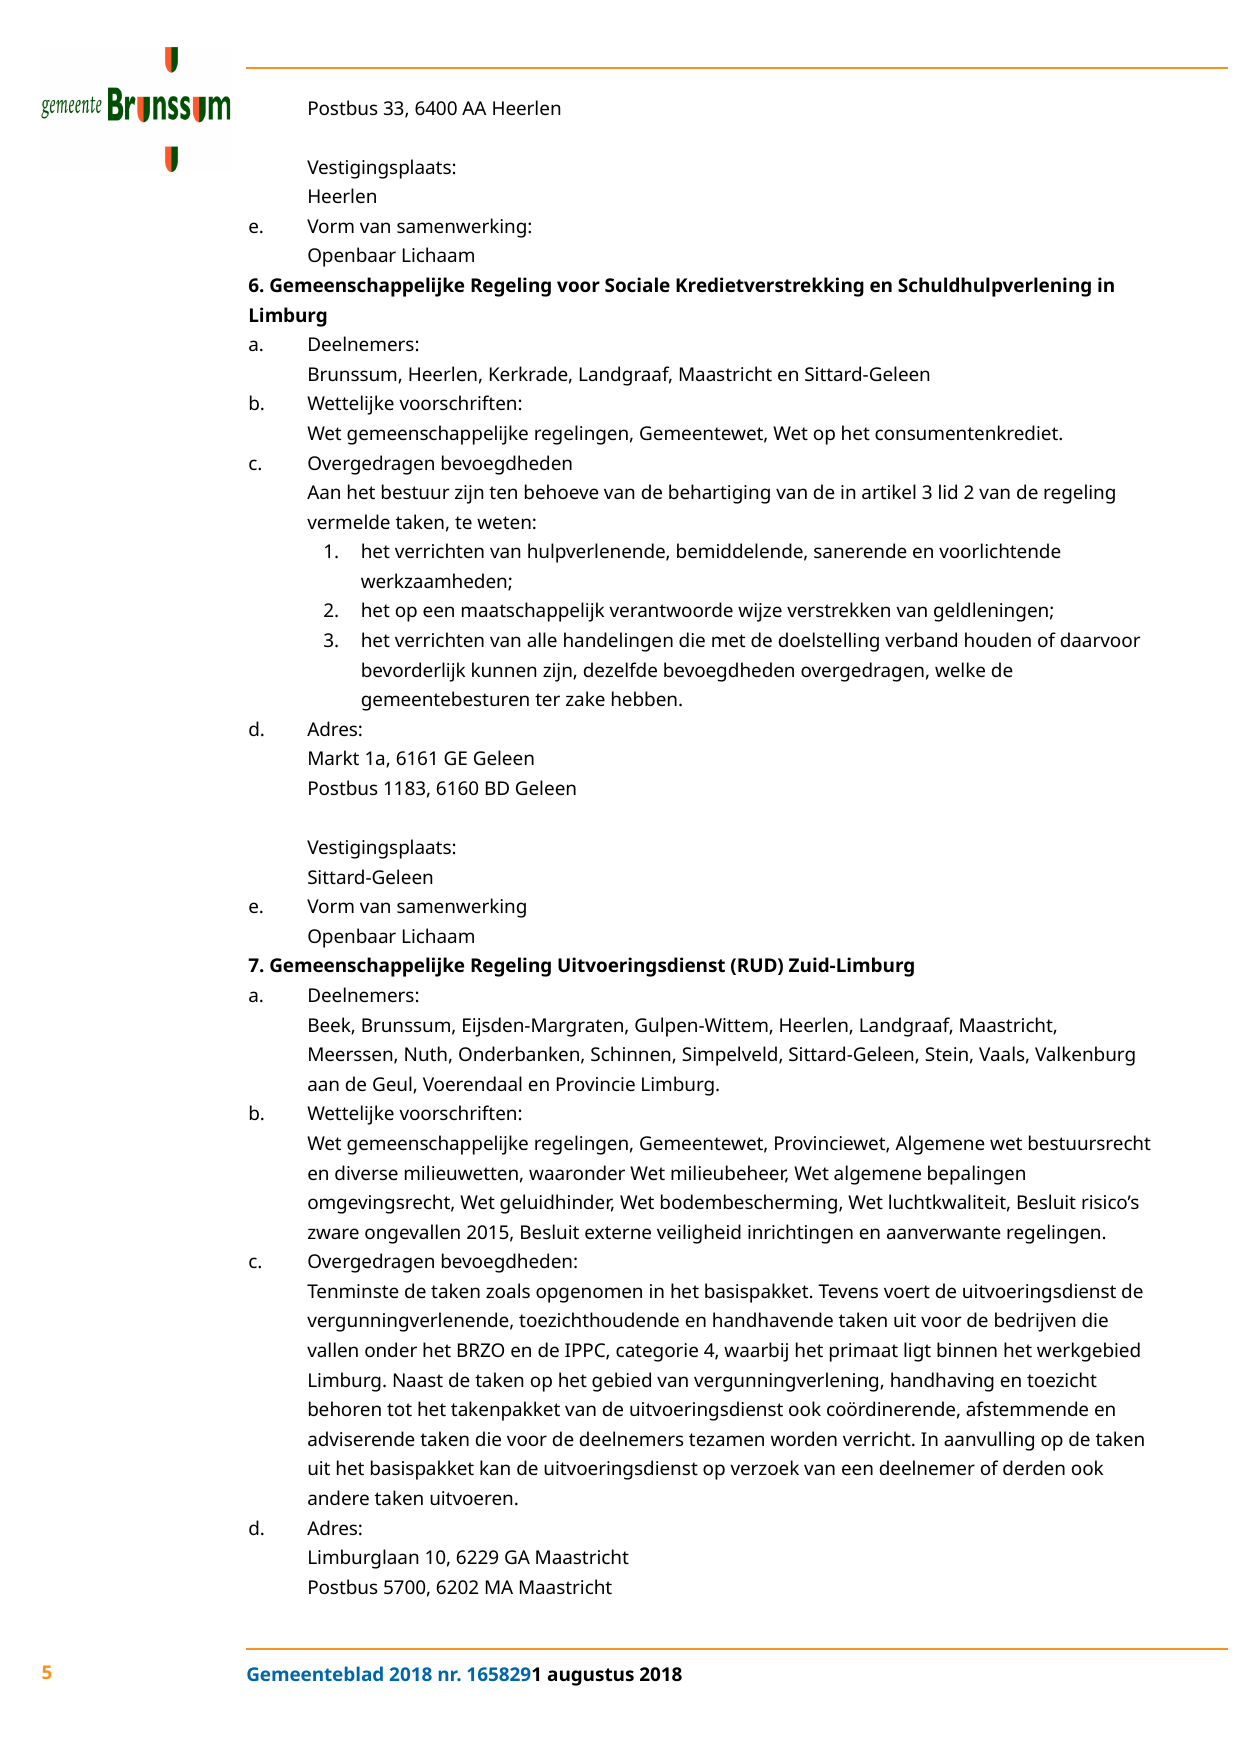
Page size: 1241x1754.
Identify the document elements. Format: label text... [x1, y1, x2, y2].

list Adres: [248, 1515, 1152, 1541]
list Wettelijke voorschriften: [248, 391, 1152, 416]
list Overgedragen bevoegdheden: [248, 1248, 1152, 1274]
list Openbaar Lichaam [248, 243, 1152, 268]
list Adres: [248, 716, 1152, 742]
list Limburglaan 10, 6229 GA Maastricht [248, 1544, 1152, 1570]
list Vorm van samenwerking: [248, 213, 1152, 239]
list Postbus 5700, 6202 MA Maastricht [248, 1574, 1152, 1600]
list Vestigingsplaats: [248, 154, 1152, 180]
list Deelnemers: [248, 982, 1152, 1008]
list Deelnemers: [248, 331, 1152, 357]
list Wet gemeenschappelijke regelingen, Gemeentewet, Wet op het consumentenkrediet. [248, 420, 1152, 446]
list Wet gemeenschappelijke regelingen, Gemeentewet, Provinciewet, Algemene wet bestuursrecht en diverse milieuwetten, waaronder Wet milieubeheer, Wet algemene bepalingen omgevingsrecht, Wet geluidhinder, Wet bodembescherming, Wet luchtkwaliteit, Besluit risico’s zware ongevallen 2015, Besluit externe veiligheid inrichtingen en aanverwante regelingen. [248, 1130, 1152, 1245]
list Beek, Brunssum, Eijsden-Margraten, Gulpen-Wittem, Heerlen, Landgraaf, Maastricht, Meerssen, Nuth, Onderbanken, Schinnen, Simpelveld, Sittard-Geleen, Stein, Vaals, Valkenburg aan de Geul, Voerendaal en Provincie Limburg. [248, 1012, 1152, 1097]
text 7. Gemeenschappelijke Regeling Uitvoeringsdienst (RUD) Zuid-Limburg [248, 953, 1152, 978]
picture [41, 47, 231, 172]
list het verrichten van alle handelingen die met de doelstelling verband houden of daarvoor bevorderlijk kunnen zijn, dezelfde bevoegdheden overgedragen, welke de gemeentebesturen ter zake hebben. [323, 627, 1152, 712]
list Vestigingsplaats: [248, 834, 1152, 860]
list Aan het bestuur zijn ten behoeve van de behartiging van de in artikel 3 lid 2 van de regeling vermelde taken, te weten: [248, 479, 1152, 535]
list het verrichten van hulpverlenende, bemiddelende, sanerende en voorlichtende werkzaamheden; [323, 538, 1152, 594]
list Brunssum, Heerlen, Kerkrade, Landgraaf, Maastricht en Sittard-Geleen [248, 361, 1152, 387]
list Tenminste de taken zoals opgenomen in het basispakket. Tevens voert de uitvoeringsdienst de vergunningverlenende, toezichthoudende en handhavende taken uit voor de bedrijven die vallen onder het BRZO en de IPPC, categorie 4, waarbij het primaat ligt binnen het werkgebied Limburg. Naast de taken op het gebied van vergunningverlening, handhaving en toezicht behoren tot het takenpakket van de uitvoeringsdienst ook coördinerende, afstemmende en adviserende taken die voor de deelnemers tezamen worden verricht. In aanvulling op de taken uit het basispakket kan de uitvoeringsdienst op verzoek van een deelnemer of derden ook andere taken uitvoeren. [248, 1278, 1152, 1511]
list Wettelijke voorschriften: [248, 1101, 1152, 1126]
list Postbus 1183, 6160 BD Geleen [248, 775, 1152, 801]
list Sittard-Geleen [248, 864, 1152, 890]
list het op een maatschappelijk verantwoorde wijze verstrekken van geldleningen; [323, 598, 1152, 623]
list Heerlen [248, 183, 1152, 209]
list Openbaar Lichaam [248, 923, 1152, 949]
list Overgedragen bevoegdheden [248, 450, 1152, 476]
list Vorm van samenwerking [248, 893, 1152, 919]
text 6. Gemeenschappelijke Regeling voor Sociale Kredietverstrekking en Schuldhulpverlening in Limburg [248, 272, 1152, 328]
list Postbus 33, 6400 AA Heerlen [248, 95, 1152, 121]
list Markt 1a, 6161 GE Geleen [248, 746, 1152, 771]
